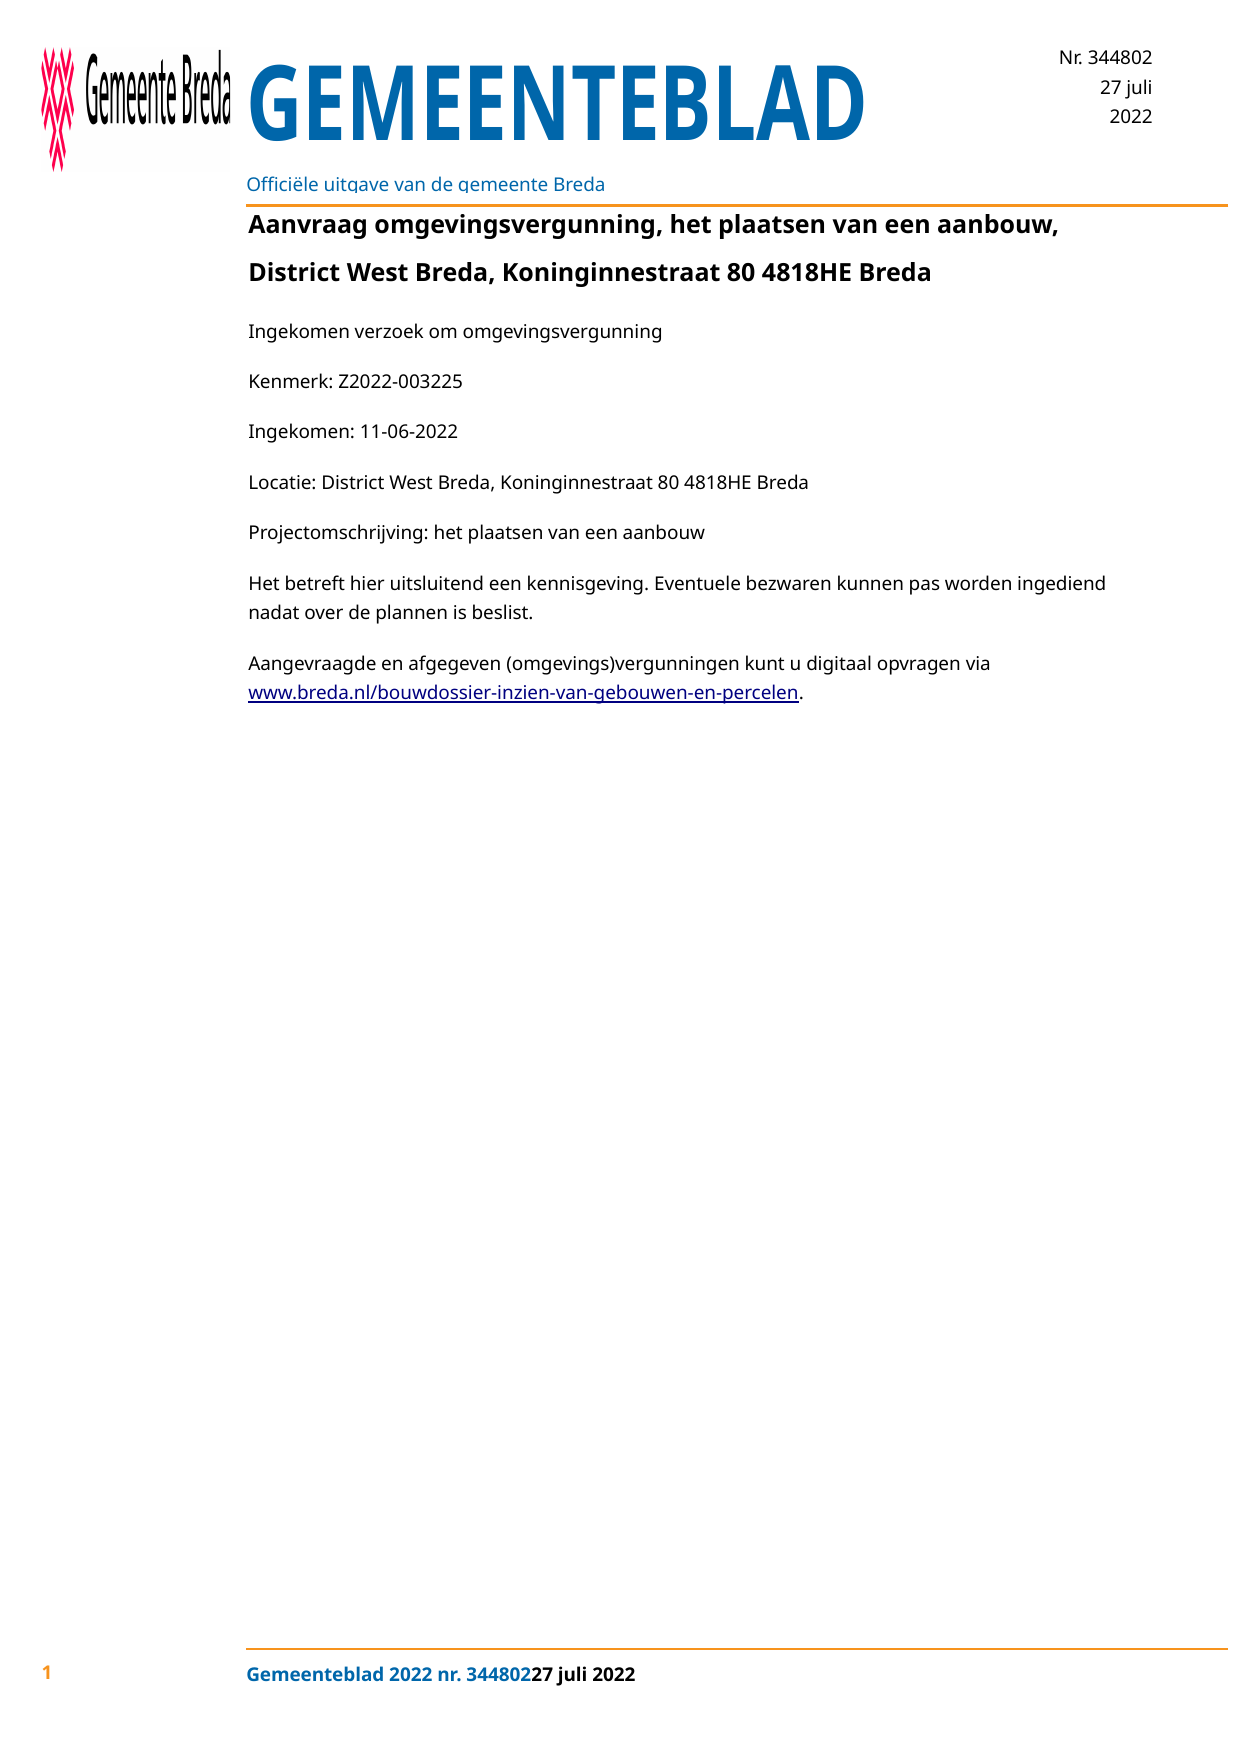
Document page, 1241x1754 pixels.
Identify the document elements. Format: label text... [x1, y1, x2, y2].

text Het betreft hier uitsluitend een kennisgeving. Eventuele bezwaren kunnen pas worden ingediend nadat over de plannen is beslist. [248, 570, 1152, 625]
text Locatie: District West Breda, Koninginnestraat 80 4818HE Breda [248, 469, 1152, 495]
text Aangevraagde en afgegeven (omgevings)vergunningen kunt u digitaal opvragen via www.breda.nl/bouwdossier-inzien-van-gebouwen-en-percelen. [248, 650, 1152, 705]
text Projectomschrijving: het plaatsen van een aanbouw [248, 519, 1152, 545]
text Ingekomen: 11-06-2022 [248, 419, 1152, 444]
text Ingekomen verzoek om omgevingsvergunning [248, 318, 1152, 344]
text Kenmerk: Z2022-003225 [248, 368, 1152, 394]
picture [41, 47, 231, 172]
text Aanvraag omgevingsvergunning, het plaatsen van een aanbouw, District West Breda, Koninginnestraat 80 4818HE Breda [248, 207, 1152, 288]
